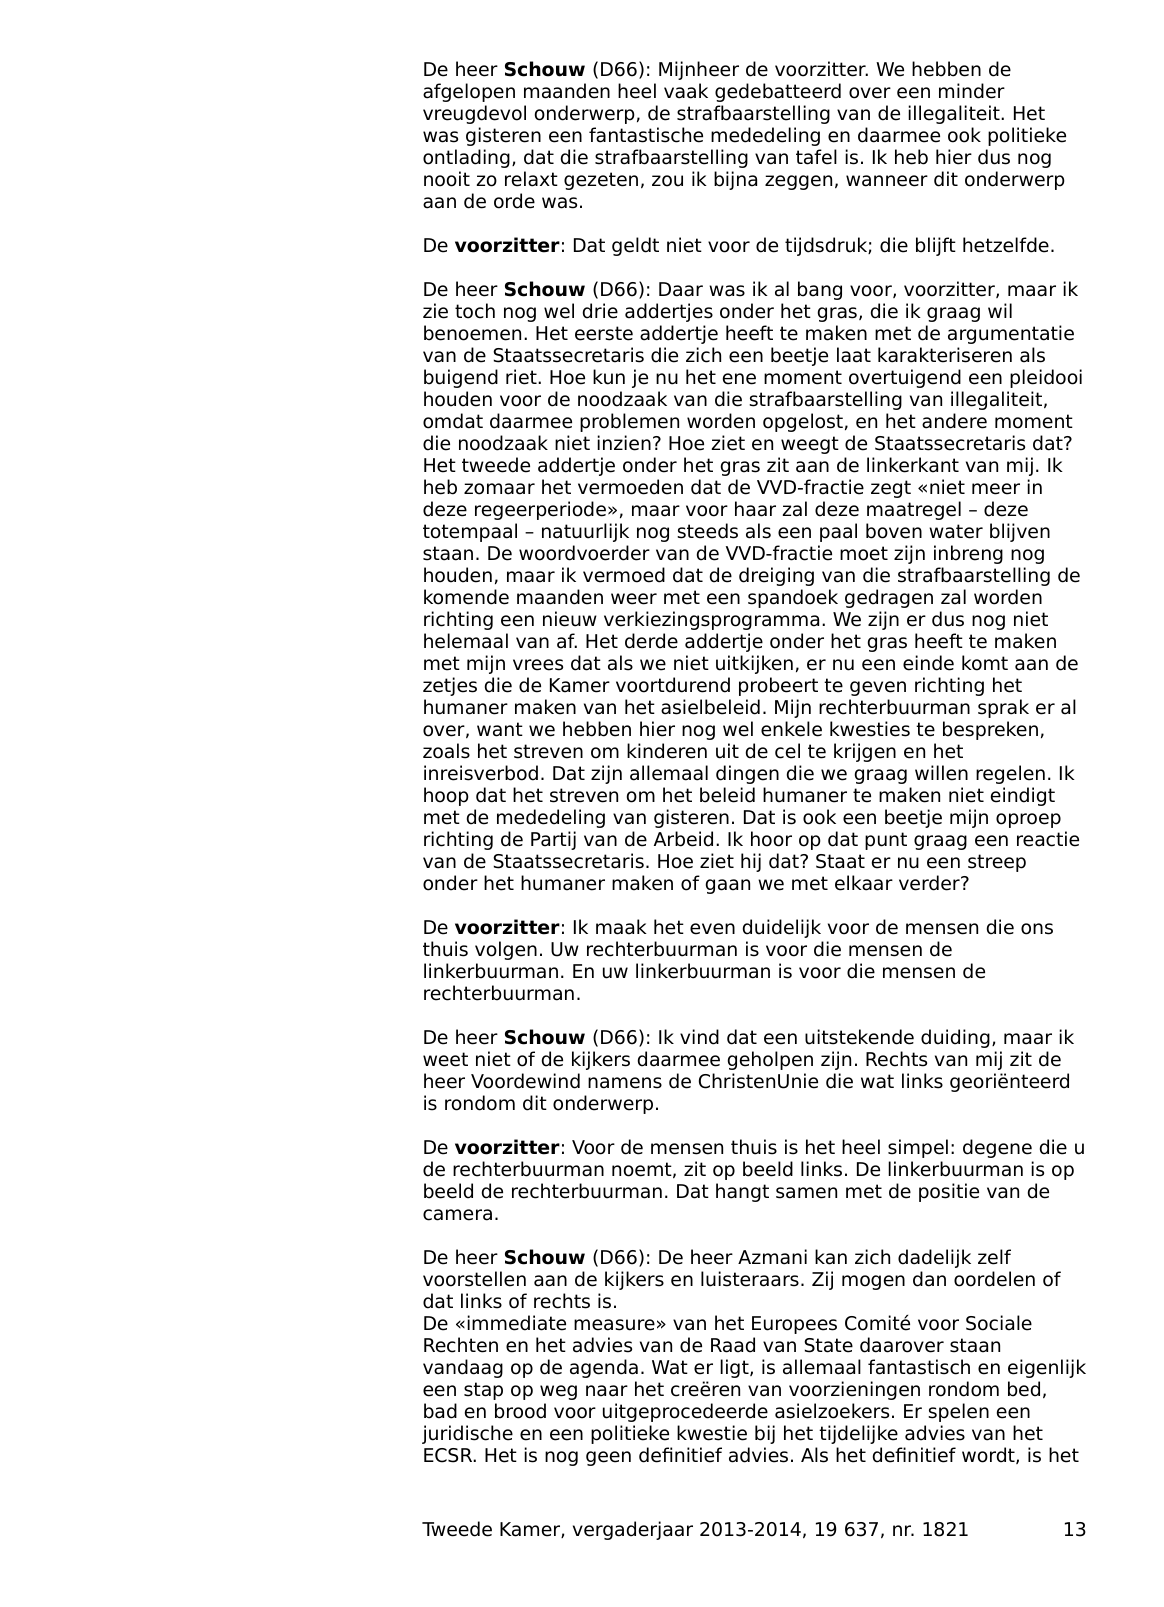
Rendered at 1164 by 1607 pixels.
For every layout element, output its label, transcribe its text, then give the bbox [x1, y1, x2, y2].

text De voorzitter: Voor de mensen thuis is het heel simpel: degene die u de rechterbuurman noemt, zit op beeld links. De linkerbuurman is op beeld de rechterbuurman. Dat hangt samen met de positie van de camera. [422, 1137, 1087, 1225]
text De heer Schouw (D66): Ik vind dat een uitstekende duiding, maar ik weet niet of de kijkers daarmee geholpen zijn. Rechts van mij zit de heer Voordewind namens de ChristenUnie die wat links georiënteerd is rondom dit onderwerp. [422, 1027, 1087, 1115]
text De heer Schouw (D66): De heer Azmani kan zich dadelijk zelf voorstellen aan de kijkers en luisteraars. Zij mogen dan oordelen of dat links of rechts is. [422, 1247, 1087, 1313]
text De heer Schouw (D66): Daar was ik al bang voor, voorzitter, maar ik zie toch nog wel drie addertjes onder het gras, die ik graag wil benoemen. Het eerste addertje heeft te maken met de argumentatie van de Staatssecretaris die zich een beetje laat karakteriseren als buigend riet. Hoe kun je nu het ene moment overtuigend een pleidooi houden voor de noodzaak van die strafbaarstelling van illegaliteit, omdat daarmee problemen worden opgelost, en het andere moment die noodzaak niet inzien? Hoe ziet en weegt de Staatssecretaris dat? Het tweede addertje onder het gras zit aan de linkerkant van mij. Ik heb zomaar het vermoeden dat de VVD-fractie zegt «niet meer in deze regeerperiode», maar voor haar zal deze maatregel – deze totempaal – natuurlijk nog steeds als een paal boven water blijven staan. De woordvoerder van de VVD-fractie moet zijn inbreng nog houden, maar ik vermoed dat de dreiging van die strafbaarstelling de komende maanden weer met een spandoek gedragen zal worden richting een nieuw verkiezingsprogramma. We zijn er dus nog niet helemaal van af. Het derde addertje onder het gras heeft te maken met mijn vrees dat als we niet uitkijken, er nu een einde komt aan de zetjes die de Kamer voortdurend probeert te geven richting het humaner maken van het asielbeleid. Mijn rechterbuurman sprak er al over, want we hebben hier nog wel enkele kwesties te bespreken, zoals het streven om kinderen uit de cel te krijgen en het inreisverbod. Dat zijn allemaal dingen die we graag willen regelen. Ik hoop dat het streven om het beleid humaner te maken niet eindigt met de mededeling van gisteren. Dat is ook een beetje mijn oproep richting de Partij van de Arbeid. Ik hoor op dat punt graag een reactie van de Staatssecretaris. Hoe ziet hij dat? Staat er nu een streep onder het humaner maken of gaan we met elkaar verder? [422, 279, 1087, 895]
text De voorzitter: Ik maak het even duidelijk voor de mensen die ons thuis volgen. Uw rechterbuurman is voor die mensen de linkerbuurman. En uw linkerbuurman is voor die mensen de rechterbuurman. [422, 917, 1087, 1005]
text De «immediate measure» van het Europees Comité voor Sociale Rechten en het advies van de Raad van State daarover staan vandaag op de agenda. Wat er ligt, is allemaal fantastisch en eigenlijk een stap op weg naar het creëren van voorzieningen rondom bed, bad en brood voor uitgeprocedeerde asielzoekers. Er spelen een juridische en een politieke kwestie bij het tijdelijke advies van het ECSR. Het is nog geen definitief advies. Als het definitief wordt, is het [422, 1313, 1087, 1467]
text De heer Schouw (D66): Mijnheer de voorzitter. We hebben de afgelopen maanden heel vaak gedebatteerd over een minder vreugdevol onderwerp, de strafbaarstelling van de illegaliteit. Het was gisteren een fantastische mededeling en daarmee ook politieke ontlading, dat die strafbaarstelling van tafel is. Ik heb hier dus nog nooit zo relaxt gezeten, zou ik bijna zeggen, wanneer dit onderwerp aan de orde was. [422, 59, 1087, 213]
text De voorzitter: Dat geldt niet voor de tijdsdruk; die blijft hetzelfde. [422, 235, 1087, 257]
